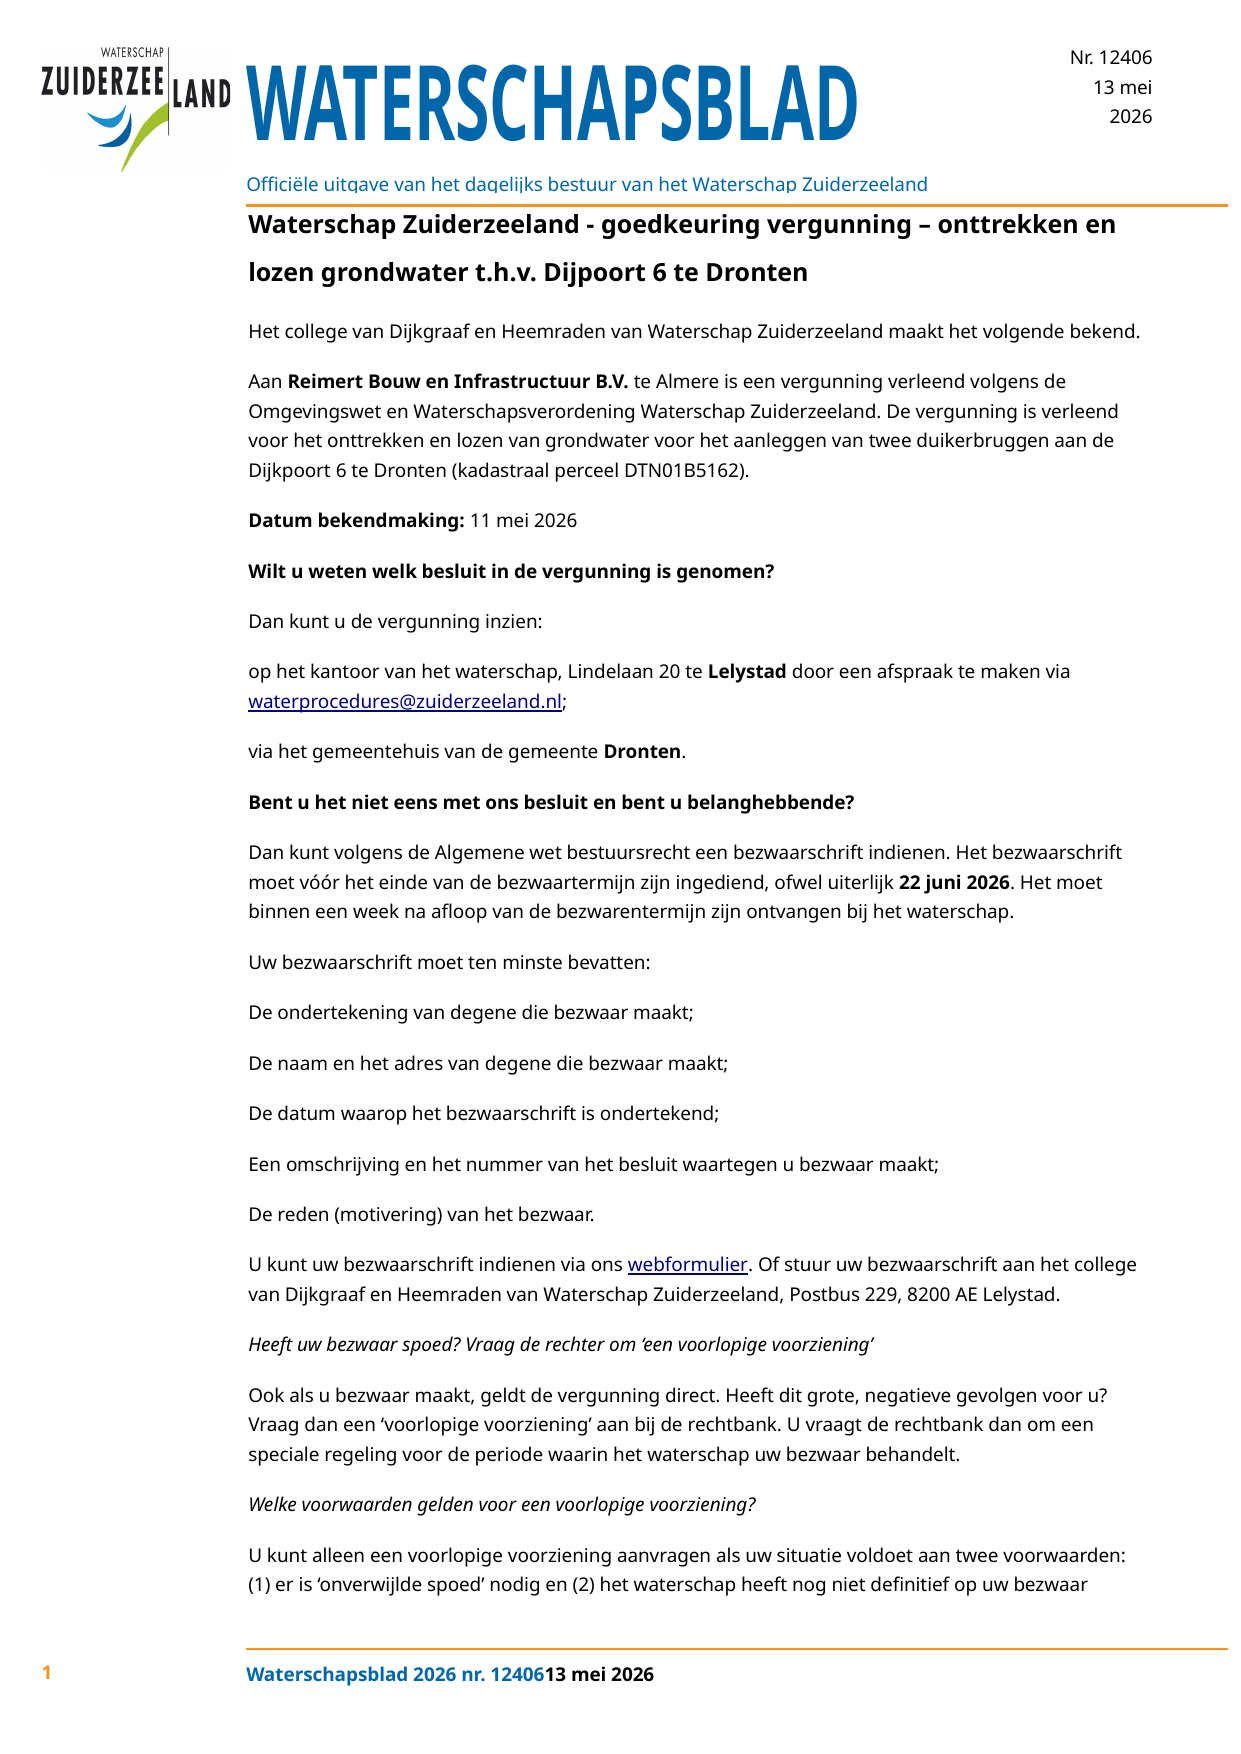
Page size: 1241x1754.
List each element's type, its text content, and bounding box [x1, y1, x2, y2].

text De datum waarop het bezwaarschrift is ondertekend; [248, 1100, 1152, 1126]
text Ook als u bezwaar maakt, geldt de vergunning direct. Heeft dit grote, negatieve gevolgen voor u? Vraag dan een ‘voorlopige voorziening’ aan bij de rechtbank. U vraagt de rechtbank dan om een speciale regeling voor de periode waarin het waterschap uw bezwaar behandelt. [248, 1382, 1152, 1467]
text Datum bekendmaking: 11 mei 2026 [248, 507, 1152, 533]
text De naam en het adres van degene die bezwaar maakt; [248, 1050, 1152, 1076]
picture [41, 47, 231, 172]
text op het kantoor van het waterschap, Lindelaan 20 te Lelystad door een afspraak te maken via waterprocedures@zuiderzeeland.nl; [248, 659, 1152, 714]
text Dan kunt volgens de Algemene wet bestuursrecht een bezwaarschrift indienen. Het bezwaarschrift moet vóór het einde van de bezwaartermijn zijn ingediend, ofwel uiterlijk 22 juni 2026. Het moet binnen een week na afloop van de bezwarentermijn zijn ontvangen bij het waterschap. [248, 839, 1152, 924]
text Heeft uw bezwaar spoed? Vraag de rechter om ‘een voorlopige voorziening’ [248, 1332, 1152, 1357]
text De ondertekening van degene die bezwaar maakt; [248, 999, 1152, 1025]
text Aan Reimert Bouw en Infrastructuur B.V. te Almere is een vergunning verleend volgens de Omgevingswet en Waterschapsverordening Waterschap Zuiderzeeland. De vergunning is verleend voor het onttrekken en lozen van grondwater voor het aanleggen van twee duikerbruggen aan de Dijkpoort 6 te Dronten (kadastraal perceel DTN01B5162). [248, 368, 1152, 483]
text Een omschrijving en het nummer van het besluit waartegen u bezwaar maakt; [248, 1151, 1152, 1177]
text Wilt u weten welk besluit in de vergunning is genomen? [248, 558, 1152, 584]
text Welke voorwaarden gelden voor een voorlopige voorziening? [248, 1492, 1152, 1517]
text U kunt alleen een voorlopige voorziening aanvragen als uw situatie voldoet aan twee voorwaarden: (1) er is ‘onverwijlde spoed’ nodig en (2) het waterschap heeft nog niet definitief op uw bezwaar [248, 1542, 1152, 1597]
text via het gemeentehuis van de gemeente Dronten. [248, 739, 1152, 764]
text Uw bezwaarschrift moet ten minste bevatten: [248, 949, 1152, 975]
text Dan kunt u de vergunning inzien: [248, 608, 1152, 634]
text De reden (motivering) van het bezwaar. [248, 1201, 1152, 1227]
text Waterschap Zuiderzeeland - goedkeuring vergunning – onttrekken en lozen grondwater t.h.v. Dijpoort 6 te Dronten [248, 207, 1152, 288]
text Bent u het niet eens met ons besluit en bent u belanghebbende? [248, 789, 1152, 815]
text U kunt uw bezwaarschrift indienen via ons webformulier. Of stuur uw bezwaarschrift aan het college van Dijkgraaf en Heemraden van Waterschap Zuiderzeeland, Postbus 229, 8200 AE Lelystad. [248, 1252, 1152, 1307]
text Het college van Dijkgraaf en Heemraden van Waterschap Zuiderzeeland maakt het volgende bekend. [248, 318, 1152, 344]
